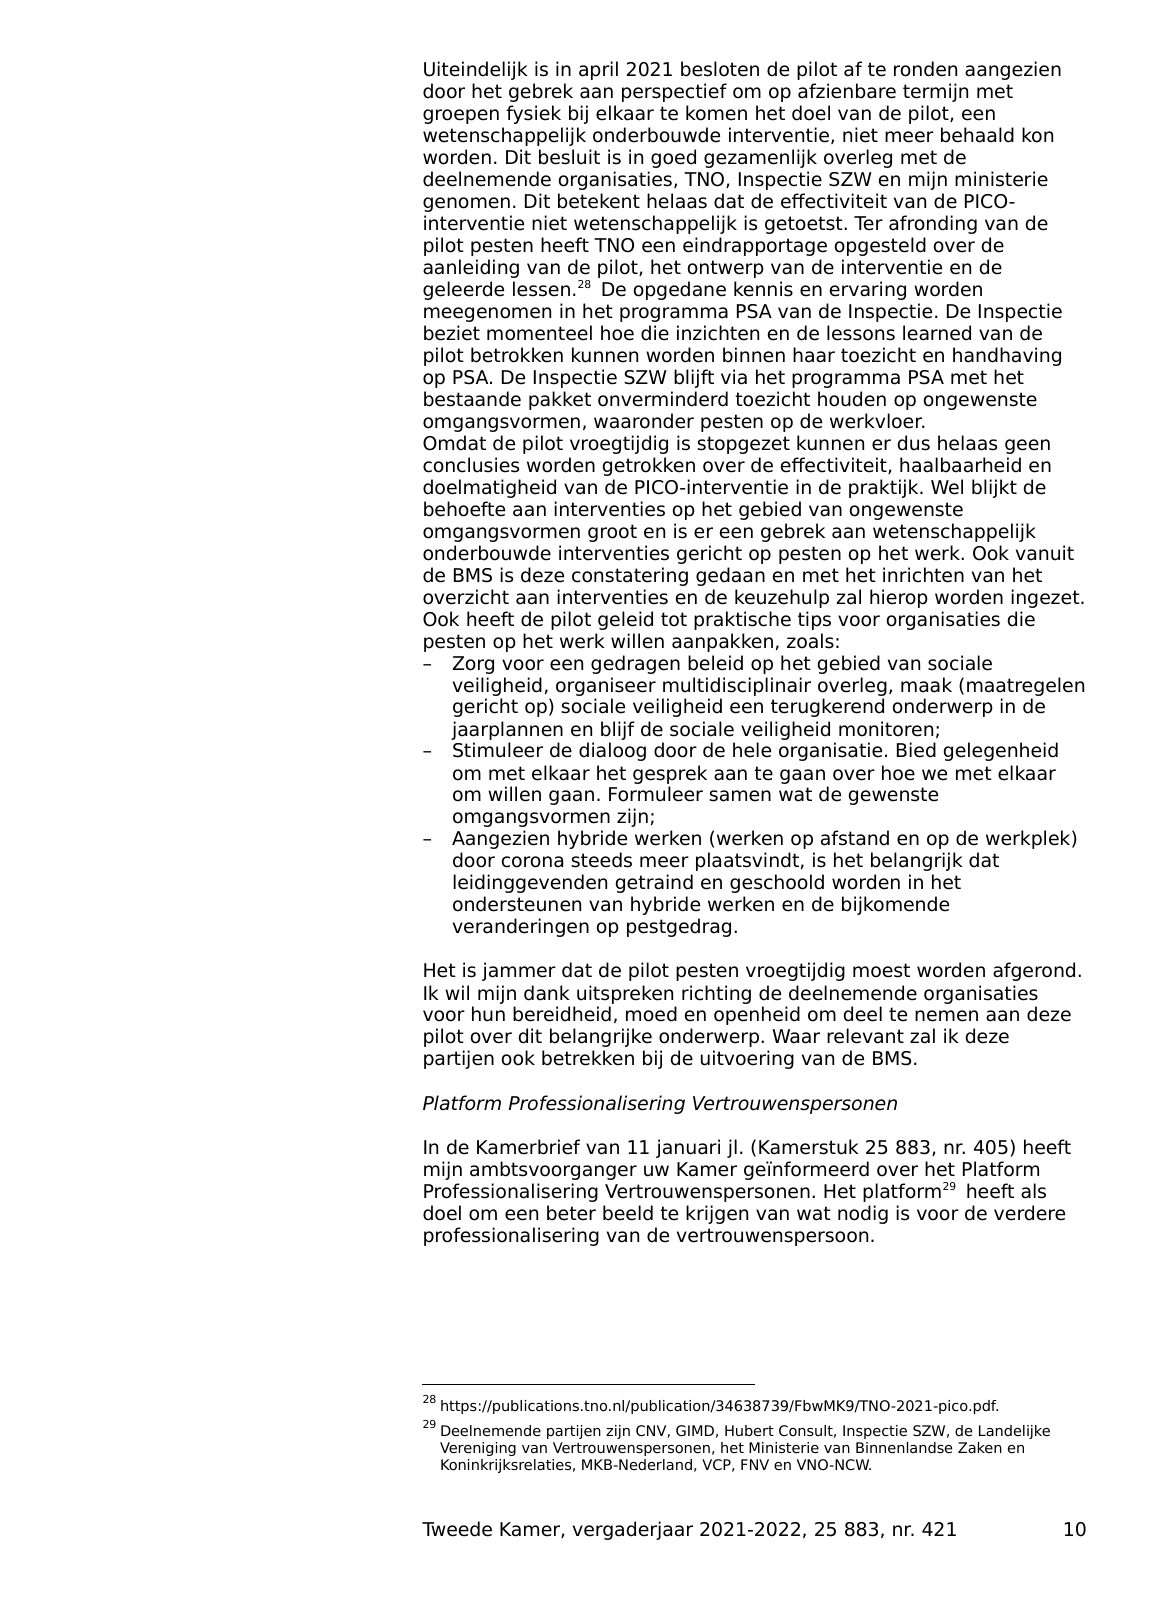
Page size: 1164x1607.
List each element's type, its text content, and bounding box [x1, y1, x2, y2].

text Uiteindelijk is in april 2021 besloten de pilot af te ronden aangezien door het gebrek aan perspectief om op afzienbare termijn met groepen fysiek bij elkaar te komen het doel van de pilot, een wetenschappelijk onderbouwde interventie, niet meer behaald kon worden. Dit besluit is in goed gezamenlijk overleg met de deelnemende organisaties, TNO, Inspectie SZW en mijn ministerie genomen. Dit betekent helaas dat de effectiviteit van de PICO-interventie niet wetenschappelijk is getoetst. Ter afronding van de pilot pesten heeft TNO een eindrapportage opgesteld over de aanleiding van de pilot, het ontwerp van de interventie en de geleerde lessen. De opgedane kennis en ervaring worden meegenomen in het programma PSA van de Inspectie. De Inspectie beziet momenteel hoe die inzichten en de lessons learned van de pilot betrokken kunnen worden binnen haar toezicht en handhaving op PSA. De Inspectie SZW blijft via het programma PSA met het bestaande pakket onverminderd toezicht houden op ongewenste omgangsvormen, waaronder pesten op de werkvloer. [422, 59, 1087, 433]
text In de Kamerbrief van 11 januari jl. (Kamerstuk 25 883, nr. 405) heeft mijn ambtsvoorganger uw Kamer geïnformeerd over het Platform Professionalisering Vertrouwenspersonen. Het platform heeft als doel om een beter beeld te krijgen van wat nodig is voor de verdere professionalisering van de vertrouwenspersoon. [422, 1137, 1087, 1247]
text – Stimuleer de dialoog door de hele organisatie. Bied gelegenheid om met elkaar het gesprek aan te gaan over hoe we met elkaar om willen gaan. Formuleer samen wat de gewenste omgangsvormen zijn; [422, 740, 1087, 828]
text https://publications.tno.nl/publication/34638739/FbwMK9/TNO-2021-pico.pdf. [422, 1393, 1087, 1416]
text – Zorg voor een gedragen beleid op het gebied van sociale veiligheid, organiseer multidisciplinair overleg, maak (maatregelen gericht op) sociale veiligheid een terugkerend onderwerp in de jaarplannen en blijf de sociale veiligheid monitoren; [422, 652, 1087, 740]
text Omdat de pilot vroegtijdig is stopgezet kunnen er dus helaas geen conclusies worden getrokken over de effectiviteit, haalbaarheid en doelmatigheid van de PICO-interventie in de praktijk. Wel blijkt de behoefte aan interventies op het gebied van ongewenste omgangsvormen groot en is er een gebrek aan wetenschappelijk onderbouwde interventies gericht op pesten op het werk. Ook vanuit de BMS is deze constatering gedaan en met het inrichten van het overzicht aan interventies en de keuzehulp zal hierop worden ingezet. Ook heeft de pilot geleid tot praktische tips voor organisaties die pesten op het werk willen aanpakken, zoals: [422, 433, 1087, 652]
subtitle Platform Professionalisering Vertrouwenspersonen [422, 1092, 1087, 1114]
text Deelnemende partijen zijn CNV, GIMD, Hubert Consult, Inspectie SZW, de Landelijke Vereniging van Vertrouwenspersonen, het Ministerie van Binnenlandse Zaken en Koninkrijksrelaties, MKB-Nederland, VCP, FNV en VNO-NCW. [422, 1418, 1087, 1474]
text – Aangezien hybride werken (werken op afstand en op de werkplek) door corona steeds meer plaatsvindt, is het belangrijk dat leidinggevenden getraind en geschoold worden in het ondersteunen van hybride werken en de bijkomende veranderingen op pestgedrag. [422, 828, 1087, 938]
text Het is jammer dat de pilot pesten vroegtijdig moest worden afgerond. Ik wil mijn dank uitspreken richting de deelnemende organisaties voor hun bereidheid, moed en openheid om deel te nemen aan deze pilot over dit belangrijke onderwerp. Waar relevant zal ik deze partijen ook betrekken bij de uitvoering van de BMS. [422, 960, 1087, 1070]
